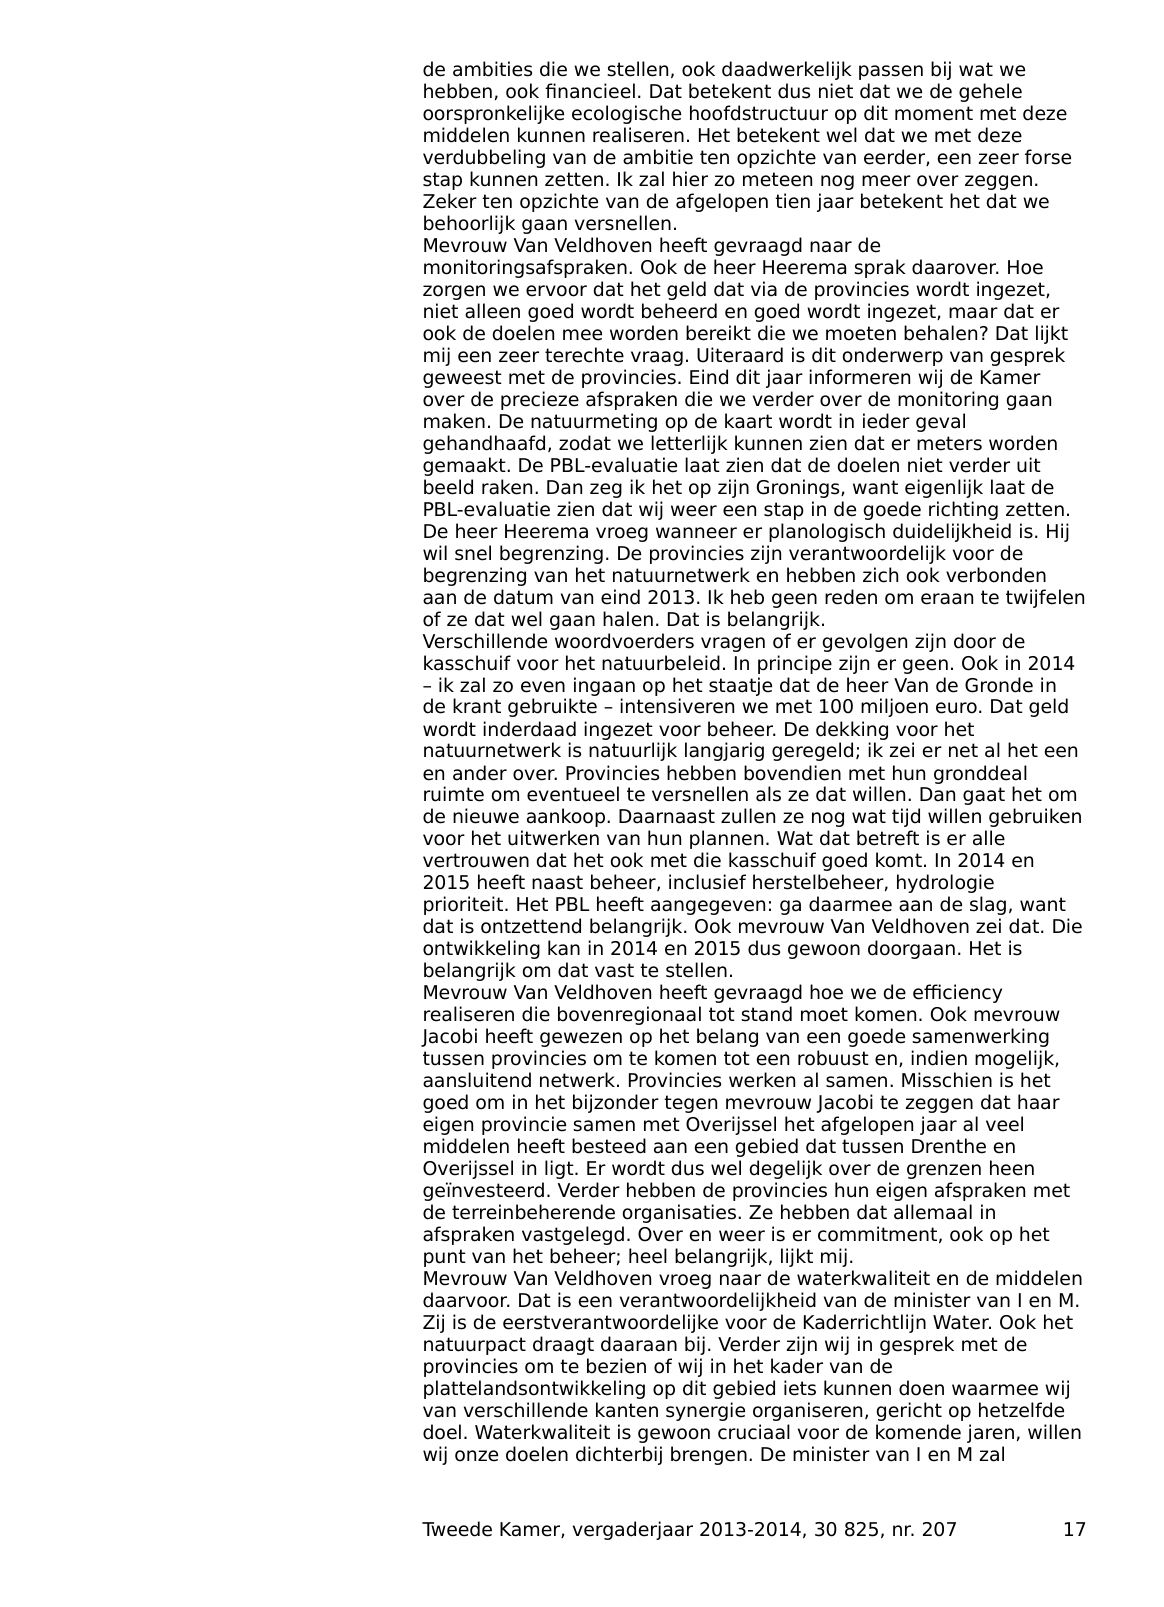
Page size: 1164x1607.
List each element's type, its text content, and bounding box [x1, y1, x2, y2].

text Mevrouw Van Veldhoven heeft gevraagd naar de monitoringsafspraken. Ook de heer Heerema sprak daarover. Hoe zorgen we ervoor dat het geld dat via de provincies wordt ingezet, niet alleen goed wordt beheerd en goed wordt ingezet, maar dat er ook de doelen mee worden bereikt die we moeten behalen? Dat lijkt mij een zeer terechte vraag. Uiteraard is dit onderwerp van gesprek geweest met de provincies. Eind dit jaar informeren wij de Kamer over de precieze afspraken die we verder over de monitoring gaan maken. De natuurmeting op de kaart wordt in ieder geval gehandhaafd, zodat we letterlijk kunnen zien dat er meters worden gemaakt. De PBL-evaluatie laat zien dat de doelen niet verder uit beeld raken. Dan zeg ik het op zijn Gronings, want eigenlijk laat de PBL-evaluatie zien dat wij weer een stap in de goede richting zetten. [422, 235, 1087, 521]
text Mevrouw Van Veldhoven vroeg naar de waterkwaliteit en de middelen daarvoor. Dat is een verantwoordelijkheid van de minister van I en M. Zij is de eerstverantwoordelijke voor de Kaderrichtlijn Water. Ook het natuurpact draagt daaraan bij. Verder zijn wij in gesprek met de provincies om te bezien of wij in het kader van de plattelandsontwikkeling op dit gebied iets kunnen doen waarmee wij van verschillende kanten synergie organiseren, gericht op hetzelfde doel. Waterkwaliteit is gewoon cruciaal voor de komende jaren, willen wij onze doelen dichterbij brengen. De minister van I en M zal [422, 1268, 1087, 1466]
text Verschillende woordvoerders vragen of er gevolgen zijn door de kasschuif voor het natuurbeleid. In principe zijn er geen. Ook in 2014 – ik zal zo even ingaan op het staatje dat de heer Van de Gronde in de krant gebruikte – intensiveren we met 100 miljoen euro. Dat geld wordt inderdaad ingezet voor beheer. De dekking voor het natuurnetwerk is natuurlijk langjarig geregeld; ik zei er net al het een en ander over. Provincies hebben bovendien met hun gronddeal ruimte om eventueel te versnellen als ze dat willen. Dan gaat het om de nieuwe aankoop. Daarnaast zullen ze nog wat tijd willen gebruiken voor het uitwerken van hun plannen. Wat dat betreft is er alle vertrouwen dat het ook met die kasschuif goed komt. In 2014 en 2015 heeft naast beheer, inclusief herstelbeheer, hydrologie prioriteit. Het PBL heeft aangegeven: ga daarmee aan de slag, want dat is ontzettend belangrijk. Ook mevrouw Van Veldhoven zei dat. Die ontwikkeling kan in 2014 en 2015 dus gewoon doorgaan. Het is belangrijk om dat vast te stellen. [422, 631, 1087, 982]
text De heer Heerema vroeg wanneer er planologisch duidelijkheid is. Hij wil snel begrenzing. De provincies zijn verantwoordelijk voor de begrenzing van het natuurnetwerk en hebben zich ook verbonden aan de datum van eind 2013. Ik heb geen reden om eraan te twijfelen of ze dat wel gaan halen. Dat is belangrijk. [422, 521, 1087, 631]
text Mevrouw Van Veldhoven heeft gevraagd hoe we de efficiency realiseren die bovenregionaal tot stand moet komen. Ook mevrouw Jacobi heeft gewezen op het belang van een goede samenwerking tussen provincies om te komen tot een robuust en, indien mogelijk, aansluitend netwerk. Provincies werken al samen. Misschien is het goed om in het bijzonder tegen mevrouw Jacobi te zeggen dat haar eigen provincie samen met Overijssel het afgelopen jaar al veel middelen heeft besteed aan een gebied dat tussen Drenthe en Overijssel in ligt. Er wordt dus wel degelijk over de grenzen heen geïnvesteerd. Verder hebben de provincies hun eigen afspraken met de terreinbeherende organisaties. Ze hebben dat allemaal in afspraken vastgelegd. Over en weer is er commitment, ook op het punt van het beheer; heel belangrijk, lijkt mij. [422, 982, 1087, 1268]
text de ambities die we stellen, ook daadwerkelijk passen bij wat we hebben, ook financieel. Dat betekent dus niet dat we de gehele oorspronkelijke ecologische hoofdstructuur op dit moment met deze middelen kunnen realiseren. Het betekent wel dat we met deze verdubbeling van de ambitie ten opzichte van eerder, een zeer forse stap kunnen zetten. Ik zal hier zo meteen nog meer over zeggen. Zeker ten opzichte van de afgelopen tien jaar betekent het dat we behoorlijk gaan versnellen. [422, 59, 1087, 235]
